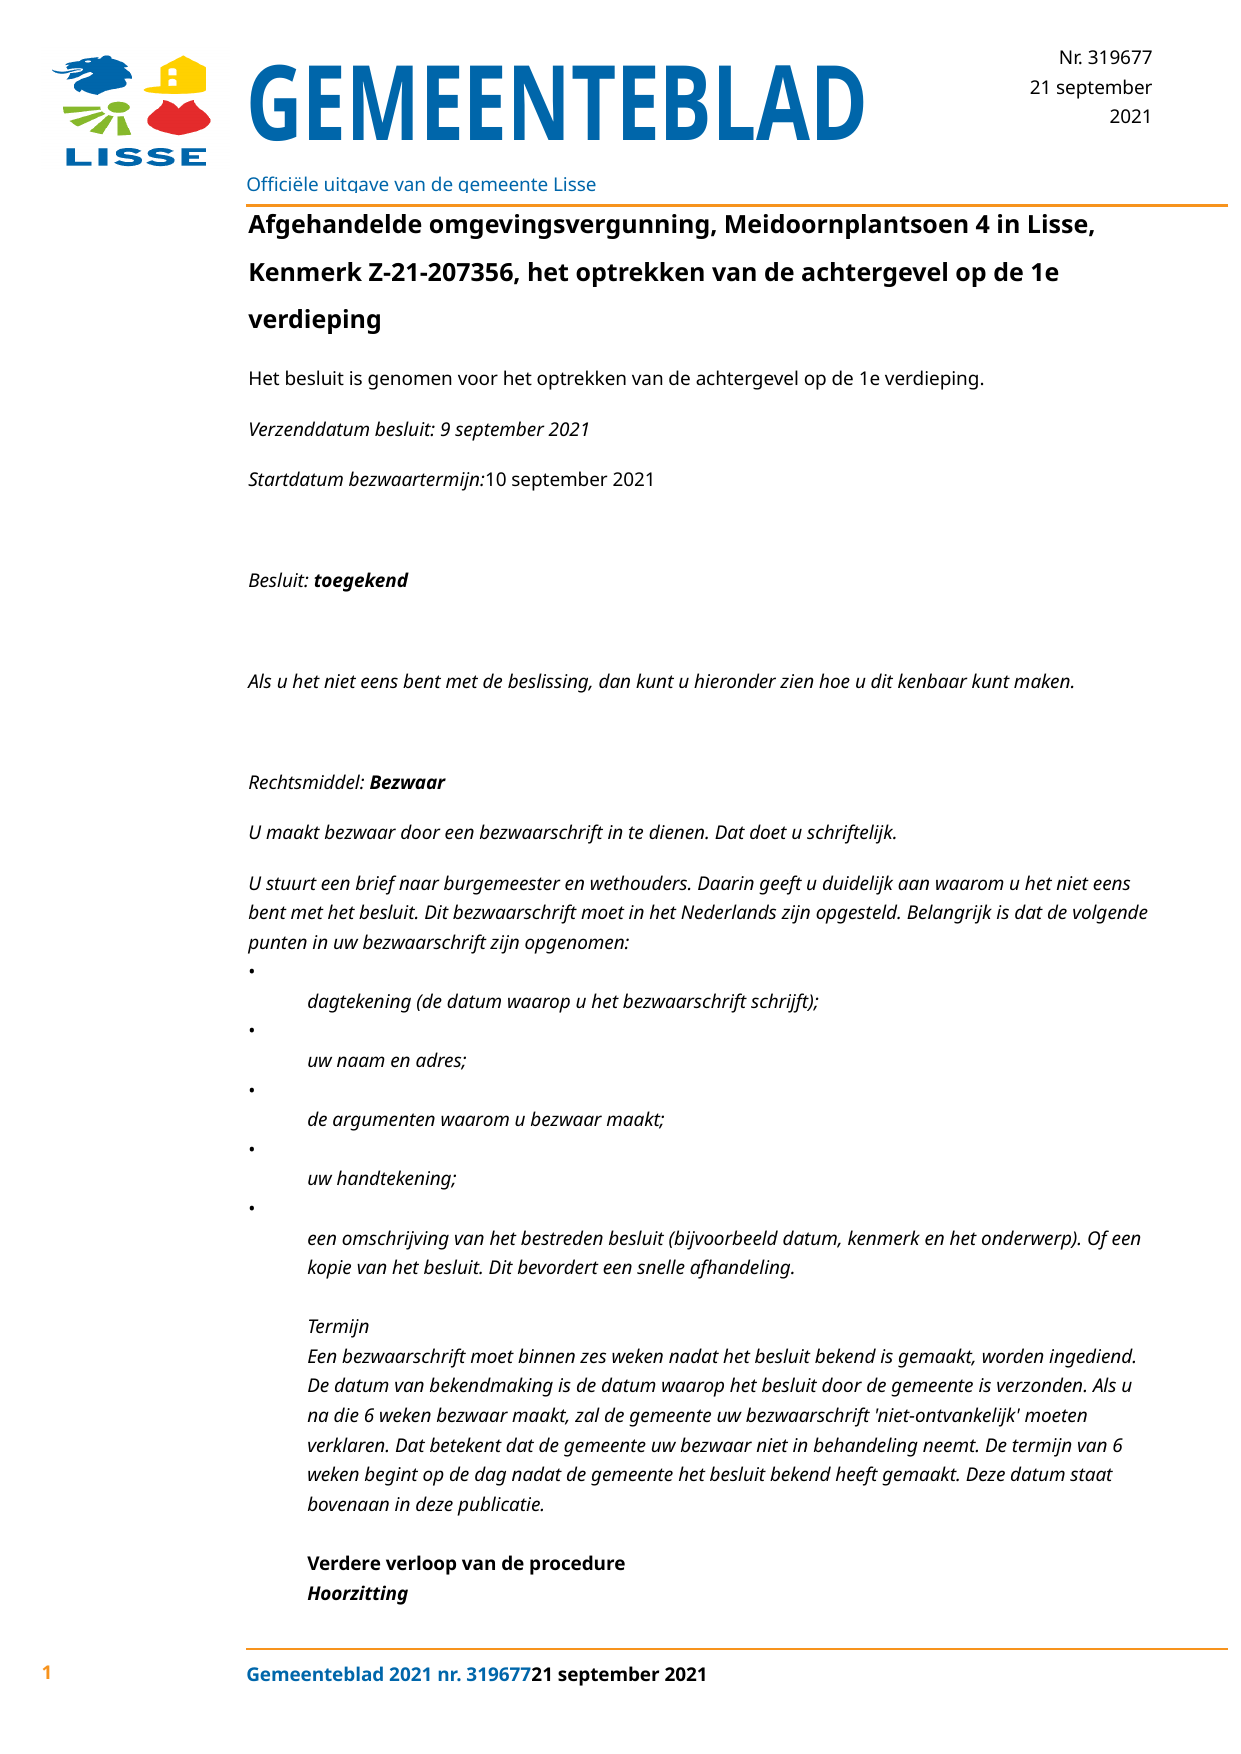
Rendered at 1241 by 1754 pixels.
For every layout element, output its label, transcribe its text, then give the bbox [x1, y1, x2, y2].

list uw naam en adres; [248, 1047, 1152, 1073]
list uw handtekening; [248, 1166, 1152, 1191]
text Besluit: toegekend [248, 567, 1152, 593]
list een omschrijving van het bestreden besluit (bijvoorbeeld datum, kenmerk en het onderwerp). Of een kopie van het besluit. Dit bevordert een snelle afhandeling. [248, 1225, 1152, 1280]
list Termijn [248, 1313, 1152, 1339]
text U stuurt een brief naar burgemeester en wethouders. Daarin geeft u duidelijk aan waarom u het niet eens bent met het besluit. Dit bezwaarschrift moet in het Nederlands zijn opgesteld. Belangrijk is dat de volgende punten in uw bezwaarschrift zijn opgenomen: [248, 870, 1152, 954]
list de argumenten waarom u bezwaar maakt; [248, 1106, 1152, 1132]
text Als u het niet eens bent met de beslissing, dan kunt u hieronder zien hoe u dit kenbaar kunt maken. [248, 668, 1152, 694]
text Rechtsmiddel: Bezwaar [248, 769, 1152, 794]
picture [41, 47, 231, 172]
text Het besluit is genomen voor het optrekken van de achtergevel op de 1e verdieping. [248, 366, 1152, 391]
list Hoorzitting [248, 1580, 1152, 1605]
text Startdatum bezwaartermijn:10 september 2021 [248, 466, 1152, 492]
list Verdere verloop van de procedure [248, 1550, 1152, 1576]
list dagtekening (de datum waarop u het bezwaarschrift schrijft); [248, 988, 1152, 1014]
text Afgehandelde omgevingsvergunning, Meidoornplantsoen 4 in Lisse, Kenmerk Z-21-207356, het optrekken van de achtergevel op de 1e verdieping [248, 207, 1152, 336]
list Een bezwaarschrift moet binnen zes weken nadat het besluit bekend is gemaakt, worden ingediend. De datum van bekendmaking is de datum waarop het besluit door de gemeente is verzonden. Als u na die 6 weken bezwaar maakt, zal de gemeente uw bezwaarschrift 'niet-ontvankelijk' moeten verklaren. Dat betekent dat de gemeente uw bezwaar niet in behandeling neemt. De termijn van 6 weken begint op de dag nadat de gemeente het besluit bekend heeft gemaakt. Deze datum staat bovenaan in deze publicatie. [248, 1343, 1152, 1517]
text U maakt bezwaar door een bezwaarschrift in te dienen. Dat doet u schriftelijk. [248, 819, 1152, 845]
text Verzenddatum besluit: 9 september 2021 [248, 416, 1152, 442]
